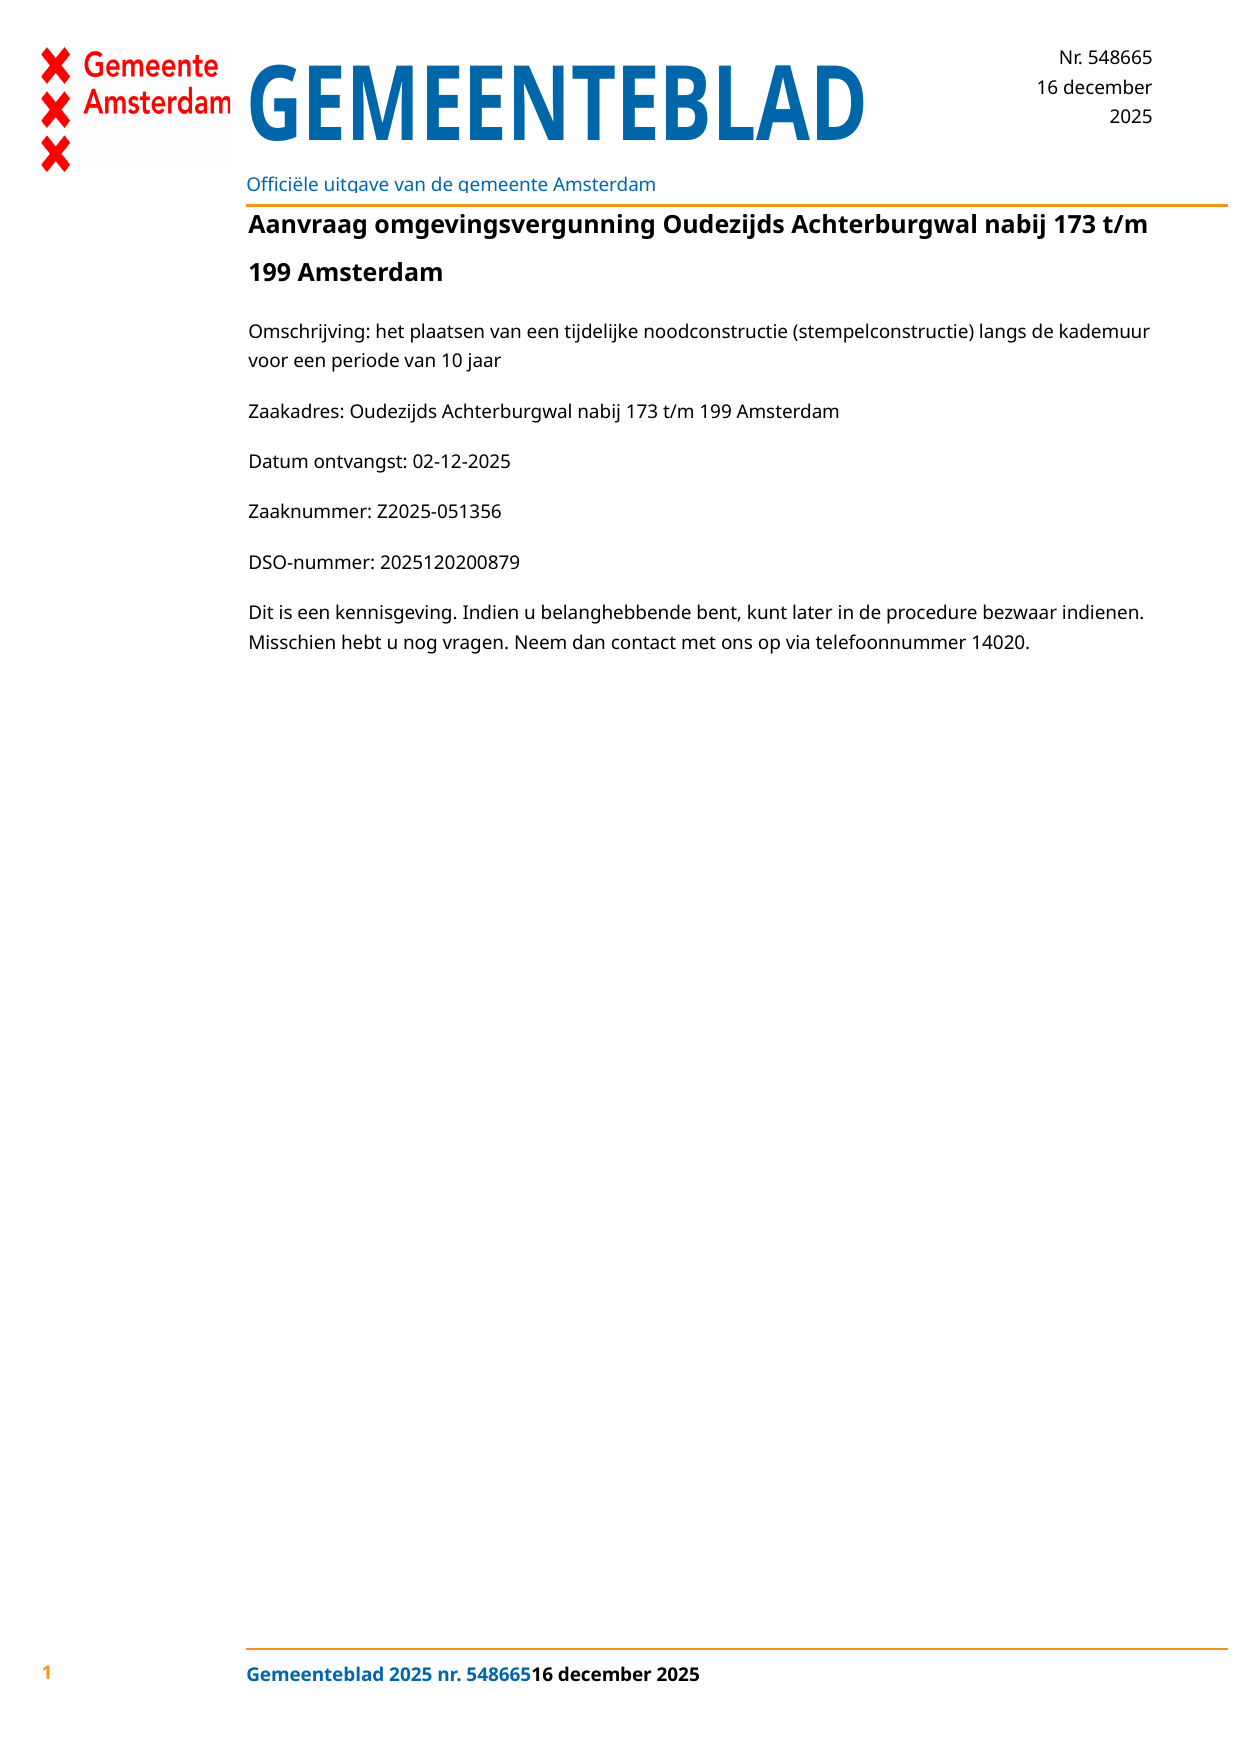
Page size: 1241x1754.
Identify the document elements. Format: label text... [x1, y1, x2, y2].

text Aanvraag omgevingsvergunning Oudezijds Achterburgwal nabij 173 t/m 199 Amsterdam [248, 207, 1152, 288]
text Datum ontvangst: 02-12-2025 [248, 448, 1152, 474]
text Omschrijving: het plaatsen van een tijdelijke noodconstructie (stempelconstructie) langs de kademuur voor een periode van 10 jaar [248, 318, 1152, 373]
text Zaakadres: Oudezijds Achterburgwal nabij 173 t/m 199 Amsterdam [248, 398, 1152, 424]
text Zaaknummer: Z2025-051356 [248, 499, 1152, 524]
picture [41, 47, 231, 172]
text Dit is een kennisgeving. Indien u belanghebbende bent, kunt later in de procedure bezwaar indienen. Misschien hebt u nog vragen. Neem dan contact met ons op via telefoonnummer 14020. [248, 599, 1152, 655]
text DSO-nummer: 2025120200879 [248, 549, 1152, 575]
